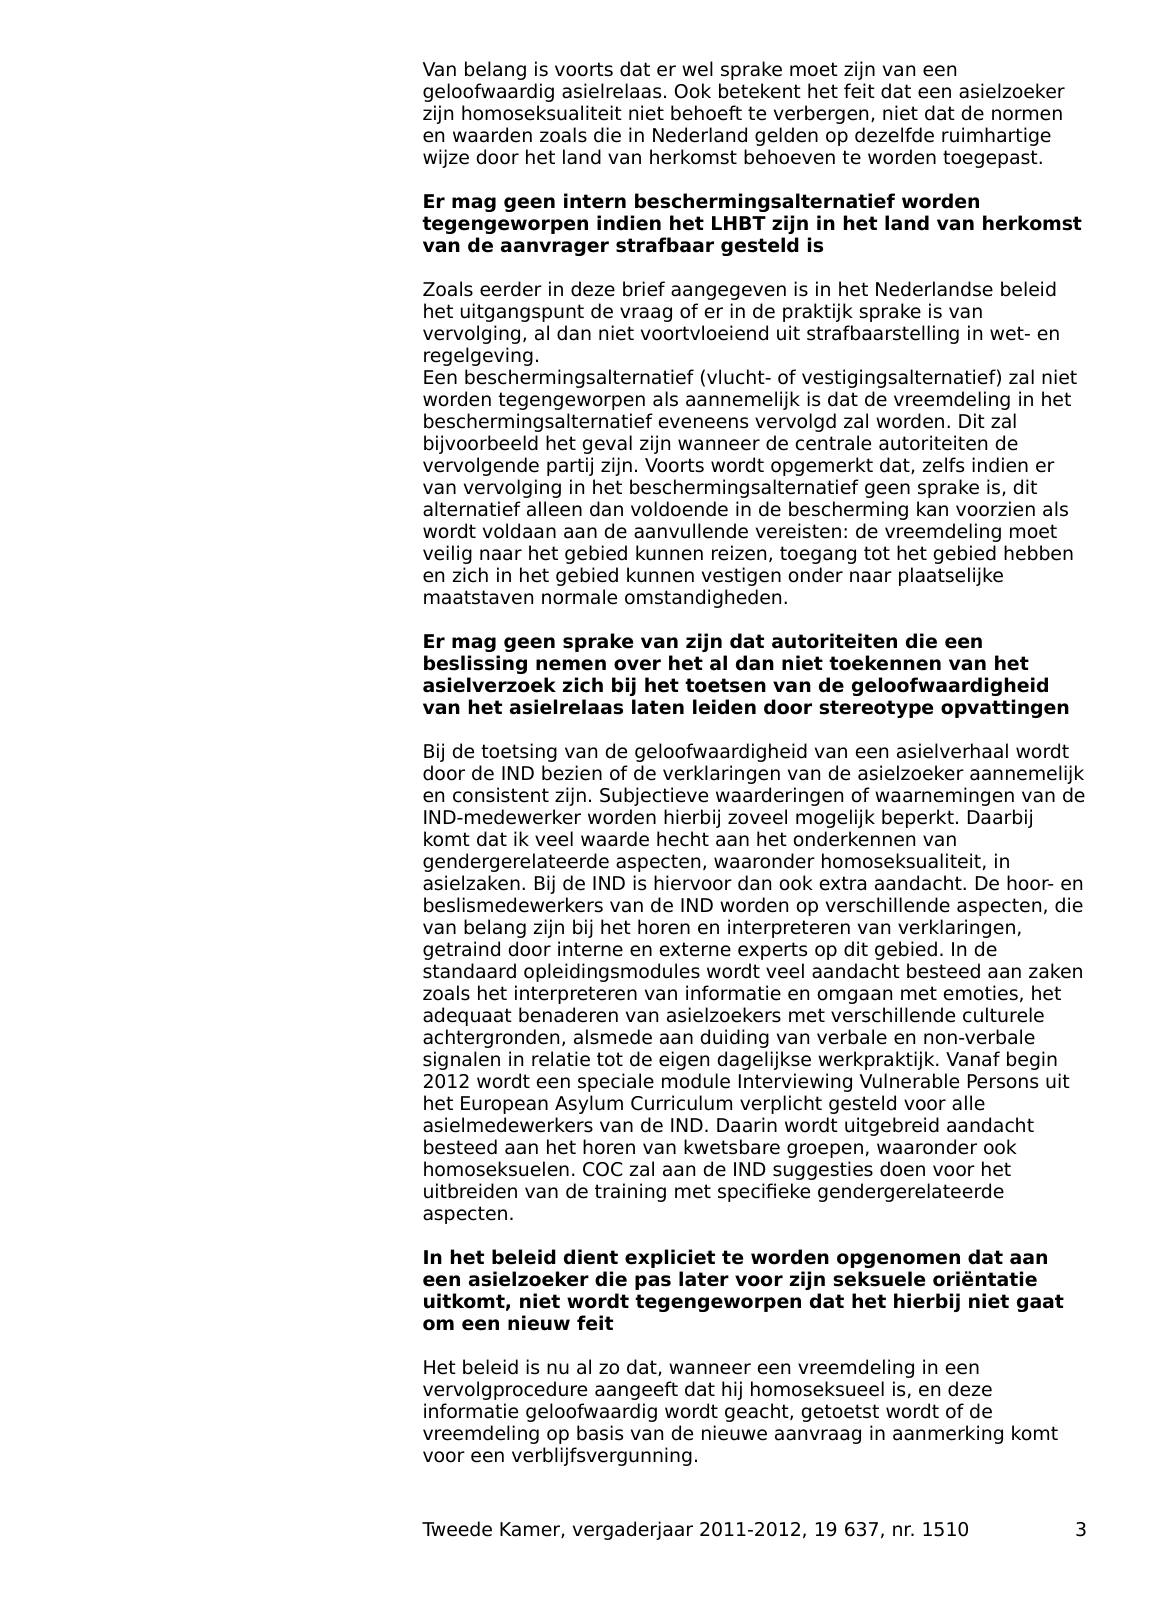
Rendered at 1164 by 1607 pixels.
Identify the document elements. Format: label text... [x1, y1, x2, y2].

text Een beschermingsalternatief (vlucht- of vestigingsalternatief) zal niet worden tegengeworpen als aannemelijk is dat de vreemdeling in het beschermingsalternatief eveneens vervolgd zal worden. Dit zal bijvoorbeeld het geval zijn wanneer de centrale autoriteiten de vervolgende partij zijn. Voorts wordt opgemerkt dat, zelfs indien er van vervolging in het beschermingsalternatief geen sprake is, dit alternatief alleen dan voldoende in de bescherming kan voorzien als wordt voldaan aan de aanvullende vereisten: de vreemdeling moet veilig naar het gebied kunnen reizen, toegang tot het gebied hebben en zich in het gebied kunnen vestigen onder naar plaatselijke maatstaven normale omstandigheden. [422, 367, 1087, 609]
subtitle Er mag geen intern beschermingsalternatief worden tegengeworpen indien het LHBT zijn in het land van herkomst van de aanvrager strafbaar gesteld is [422, 191, 1087, 257]
text Bij de toetsing van de geloofwaardigheid van een asielverhaal wordt door de IND bezien of de verklaringen van de asielzoeker aannemelijk en consistent zijn. Subjectieve waarderingen of waarnemingen van de IND-medewerker worden hierbij zoveel mogelijk beperkt. Daarbij komt dat ik veel waarde hecht aan het onderkennen van gendergerelateerde aspecten, waaronder homoseksualiteit, in asielzaken. Bij de IND is hiervoor dan ook extra aandacht. De hoor- en beslismedewerkers van de IND worden op verschillende aspecten, die van belang zijn bij het horen en interpreteren van verklaringen, getraind door interne en externe experts op dit gebied. In de standaard opleidingsmodules wordt veel aandacht besteed aan zaken zoals het interpreteren van informatie en omgaan met emoties, het adequaat benaderen van asielzoekers met verschillende culturele achtergronden, alsmede aan duiding van verbale en non-verbale signalen in relatie tot de eigen dagelijkse werkpraktijk. Vanaf begin 2012 wordt een speciale module Interviewing Vulnerable Persons uit het European Asylum Curriculum verplicht gesteld voor alle asielmedewerkers van de IND. Daarin wordt uitgebreid aandacht besteed aan het horen van kwetsbare groepen, waaronder ook homoseksuelen. COC zal aan de IND suggesties doen voor het uitbreiden van de training met specifieke gendergerelateerde aspecten. [422, 741, 1087, 1225]
text Zoals eerder in deze brief aangegeven is in het Nederlandse beleid het uitgangspunt de vraag of er in de praktijk sprake is van vervolging, al dan niet voortvloeiend uit strafbaarstelling in wet- en regelgeving. [422, 279, 1087, 367]
subtitle Er mag geen sprake van zijn dat autoriteiten die een beslissing nemen over het al dan niet toekennen van het asielverzoek zich bij het toetsen van de geloofwaardigheid van het asielrelaas laten leiden door stereotype opvattingen [422, 631, 1087, 719]
text Van belang is voorts dat er wel sprake moet zijn van een geloofwaardig asielrelaas. Ook betekent het feit dat een asielzoeker zijn homoseksualiteit niet behoeft te verbergen, niet dat de normen en waarden zoals die in Nederland gelden op dezelfde ruimhartige wijze door het land van herkomst behoeven te worden toegepast. [422, 59, 1087, 169]
text Het beleid is nu al zo dat, wanneer een vreemdeling in een vervolgprocedure aangeeft dat hij homoseksueel is, en deze informatie geloofwaardig wordt geacht, getoetst wordt of de vreemdeling op basis van de nieuwe aanvraag in aanmerking komt voor een verblijfsvergunning. [422, 1357, 1087, 1467]
subtitle In het beleid dient expliciet te worden opgenomen dat aan een asielzoeker die pas later voor zijn seksuele oriëntatie uitkomt, niet wordt tegengeworpen dat het hierbij niet gaat om een nieuw feit [422, 1247, 1087, 1335]
